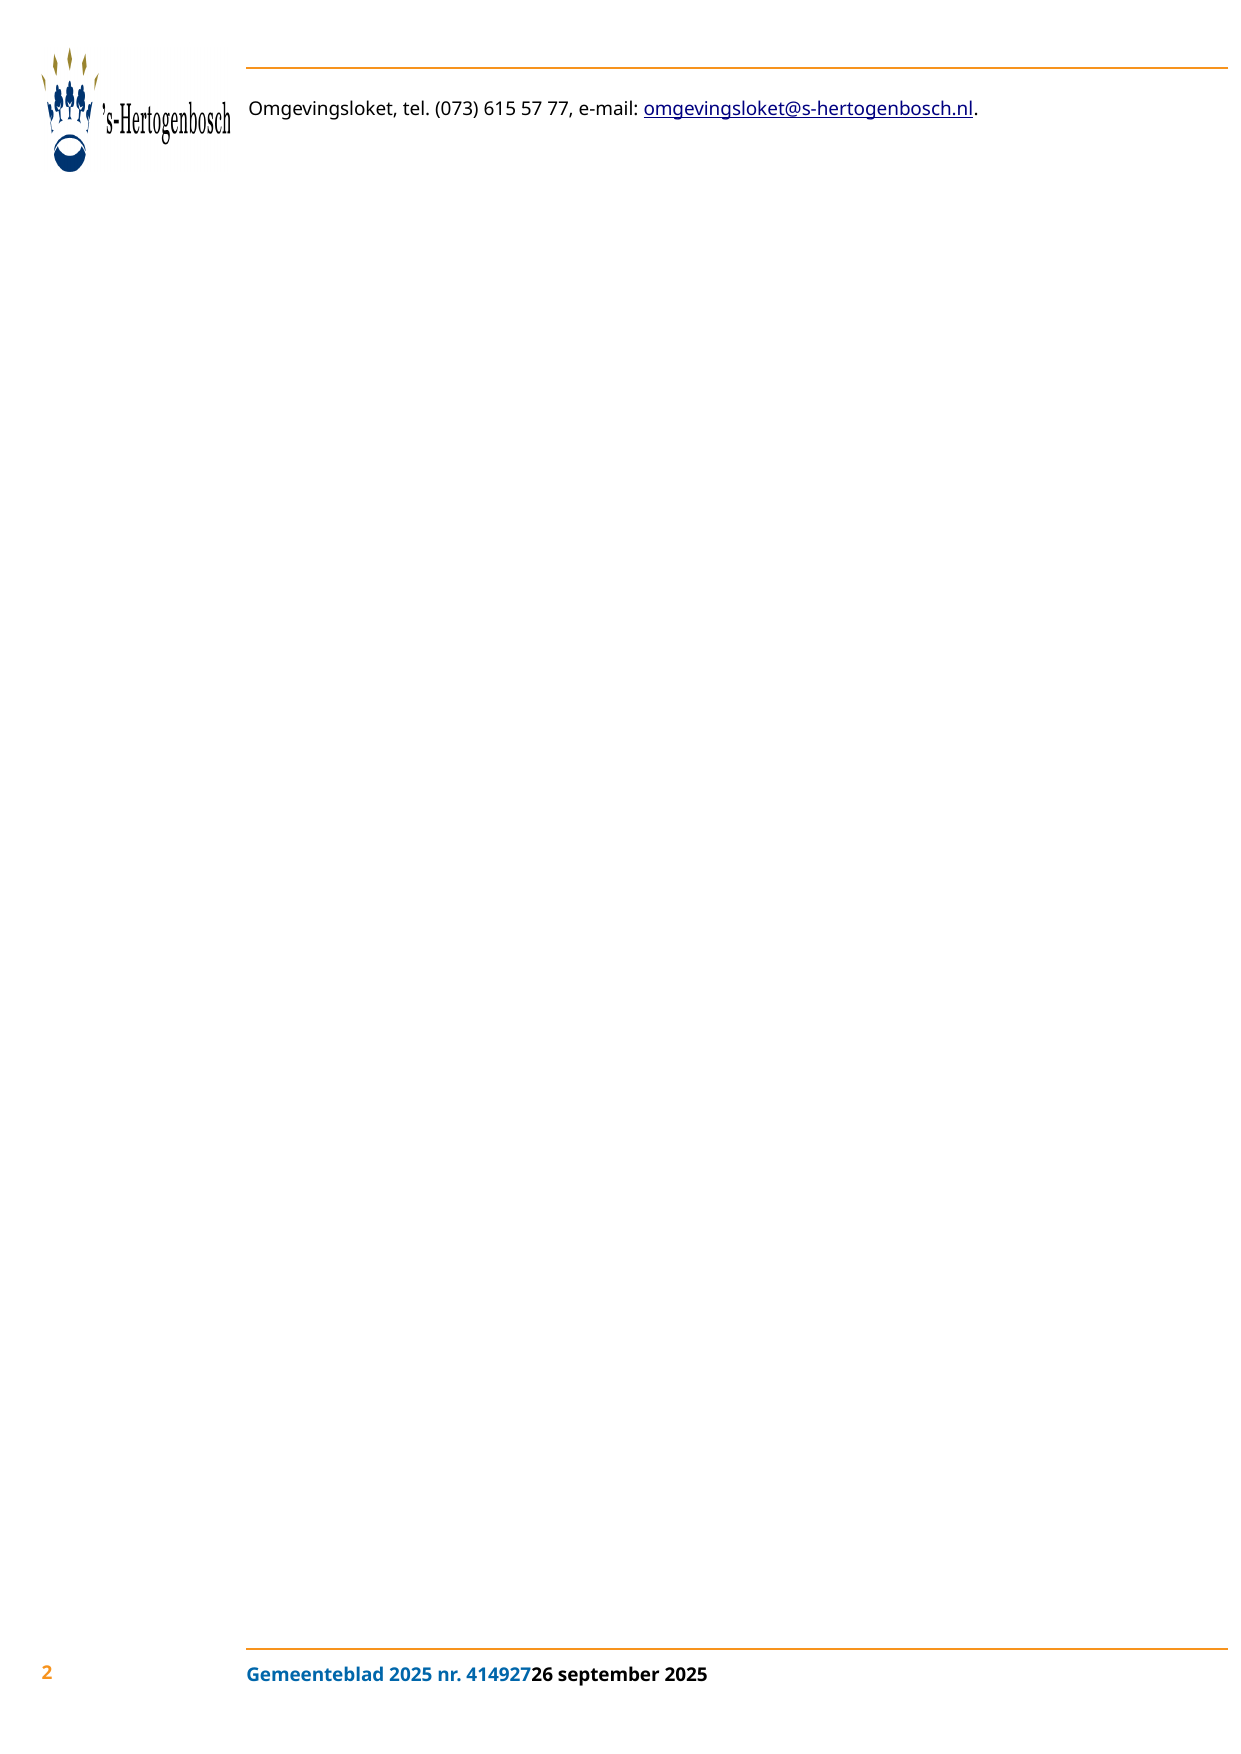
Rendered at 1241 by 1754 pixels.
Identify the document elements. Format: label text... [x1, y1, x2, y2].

text Omgevingsloket, tel. (073) 615 57 77, e-mail: omgevingsloket@s-hertogenbosch.nl. [248, 95, 1152, 121]
picture [41, 47, 231, 172]
